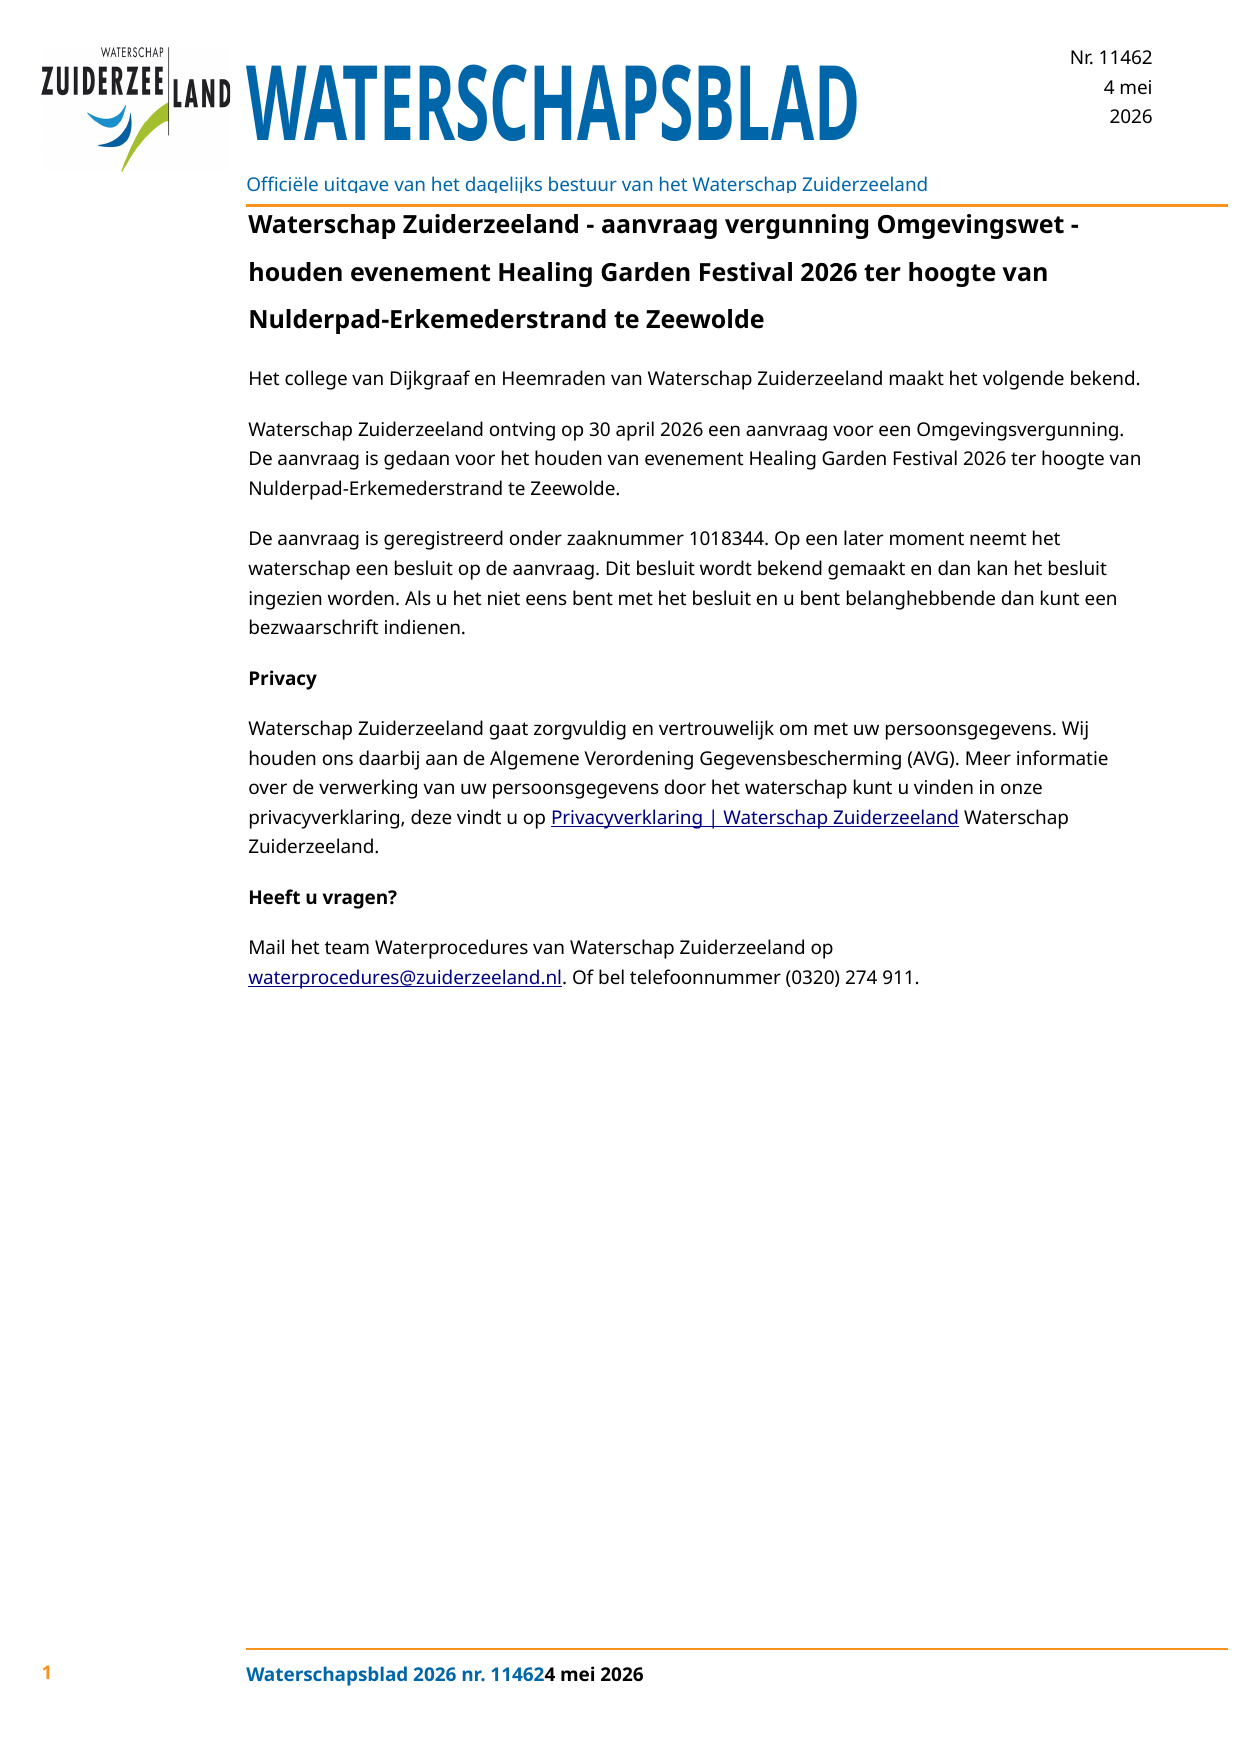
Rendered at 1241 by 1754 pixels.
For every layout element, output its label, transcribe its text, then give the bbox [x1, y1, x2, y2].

text Het college van Dijkgraaf en Heemraden van Waterschap Zuiderzeeland maakt het volgende bekend. [248, 366, 1152, 391]
picture [41, 47, 231, 172]
text De aanvraag is geregistreerd onder zaaknummer 1018344. Op een later moment neemt het waterschap een besluit op de aanvraag. Dit besluit wordt bekend gemaakt en dan kan het besluit ingezien worden. Als u het niet eens bent met het besluit en u bent belanghebbende dan kunt een bezwaarschrift indienen. [248, 526, 1152, 640]
text Mail het team Waterprocedures van Waterschap Zuiderzeeland op waterprocedures@zuiderzeeland.nl. Of bel telefoonnummer (0320) 274 911. [248, 934, 1152, 989]
text Waterschap Zuiderzeeland ontving op 30 april 2026 een aanvraag voor een Omgevingsvergunning. De aanvraag is gedaan voor het houden van evenement Healing Garden Festival 2026 ter hoogte van Nulderpad-Erkemederstrand te Zeewolde. [248, 416, 1152, 501]
text Heeft u vragen? [248, 884, 1152, 909]
text Privacy [248, 665, 1152, 690]
text Waterschap Zuiderzeeland gaat zorgvuldig en vertrouwelijk om met uw persoonsgegevens. Wij houden ons daarbij aan de Algemene Verordening Gegevensbescherming (AVG). Meer informatie over de verwerking van uw persoonsgegevens door het waterschap kunt u vinden in onze privacyverklaring, deze vindt u op Privacyverklaring | Waterschap Zuiderzeeland Waterschap Zuiderzeeland. [248, 715, 1152, 859]
text Waterschap Zuiderzeeland - aanvraag vergunning Omgevingswet - houden evenement Healing Garden Festival 2026 ter hoogte van Nulderpad-Erkemederstrand te Zeewolde [248, 207, 1152, 336]
